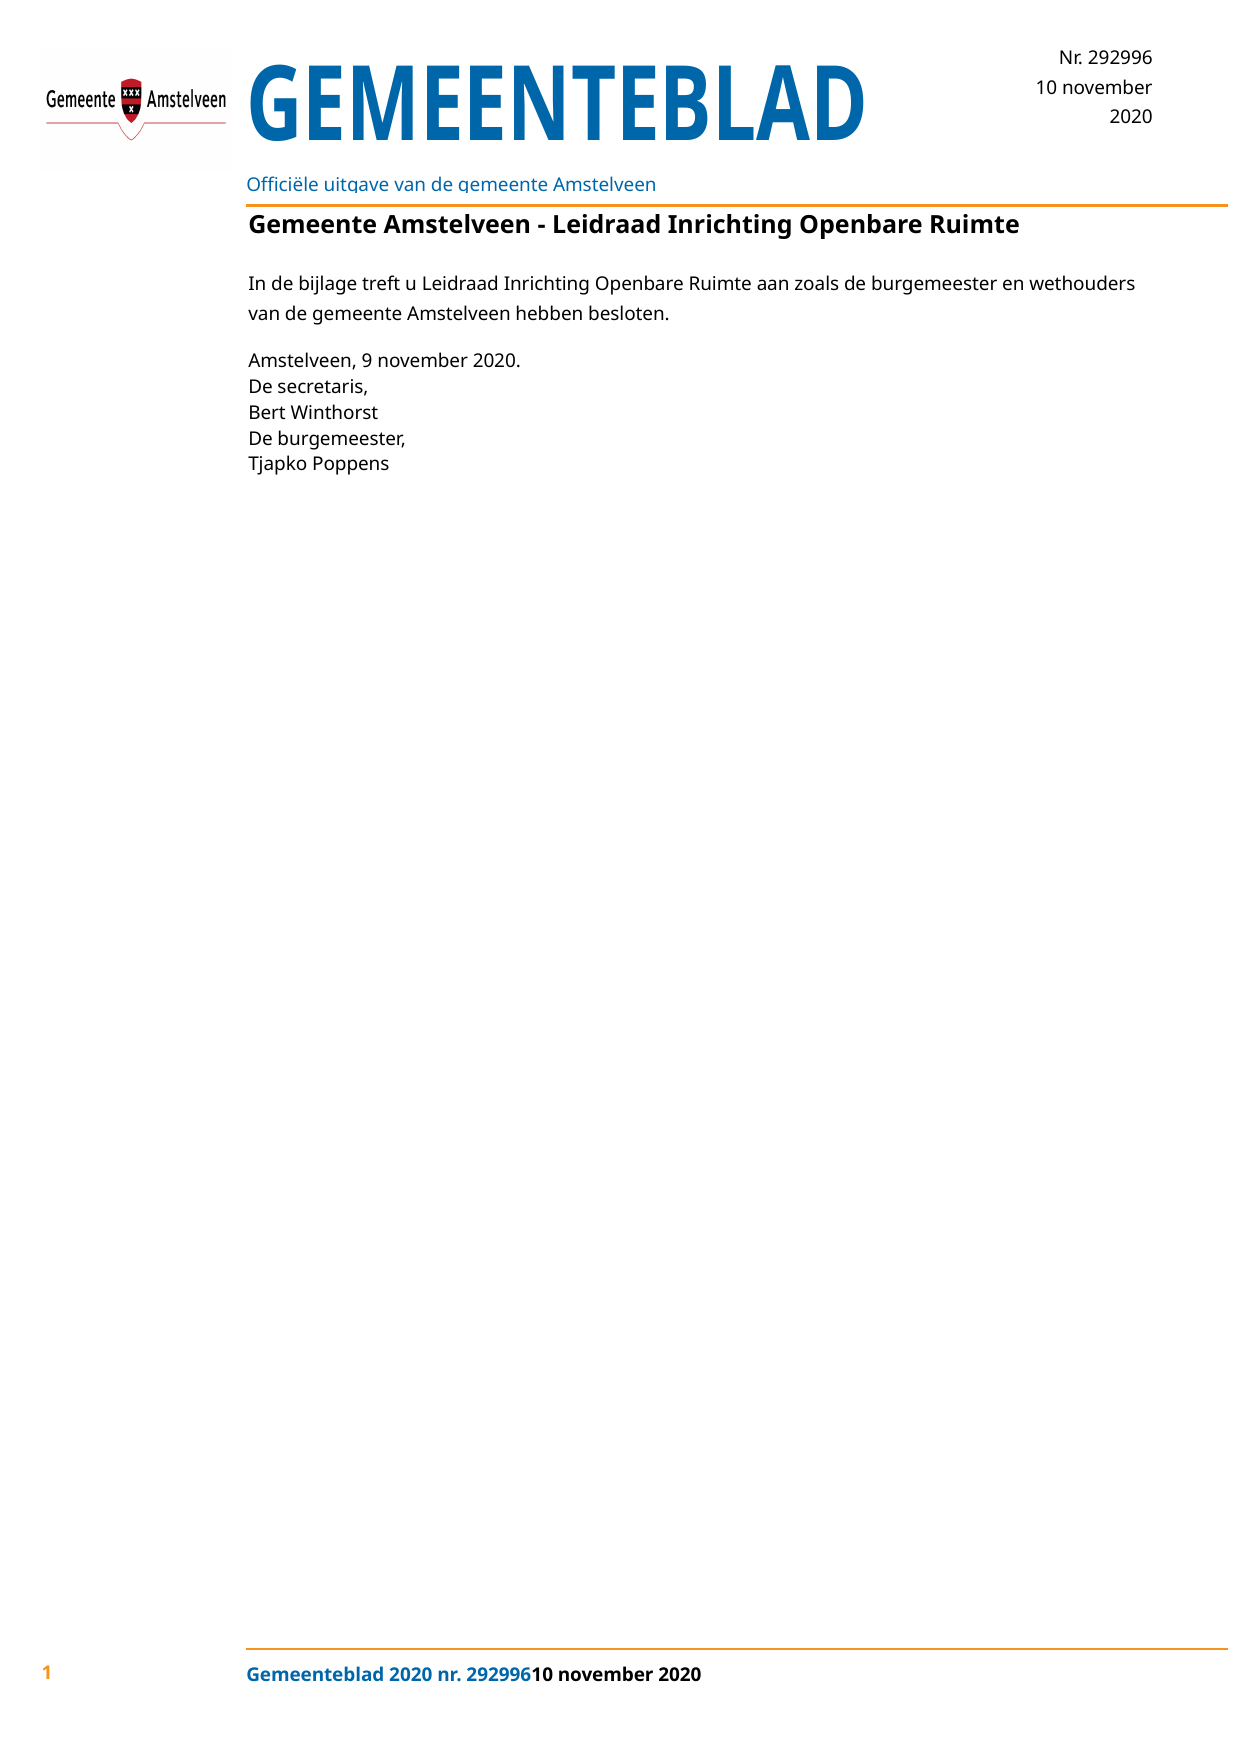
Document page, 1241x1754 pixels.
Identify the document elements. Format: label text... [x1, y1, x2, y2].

text Amstelveen, 9 november 2020. [248, 348, 1152, 373]
text In de bijlage treft u Leidraad Inrichting Openbare Ruimte aan zoals de burgemeester en wethouders van de gemeente Amstelveen hebben besloten. [248, 270, 1152, 326]
text Tjapko Poppens [248, 451, 1152, 476]
text Bert Winthorst [248, 399, 1152, 425]
text De secretaris, [248, 373, 1152, 399]
picture [41, 47, 231, 172]
text Gemeente Amstelveen - Leidraad Inrichting Openbare Ruimte [248, 207, 1152, 241]
text De burgemeester, [248, 425, 1152, 451]
